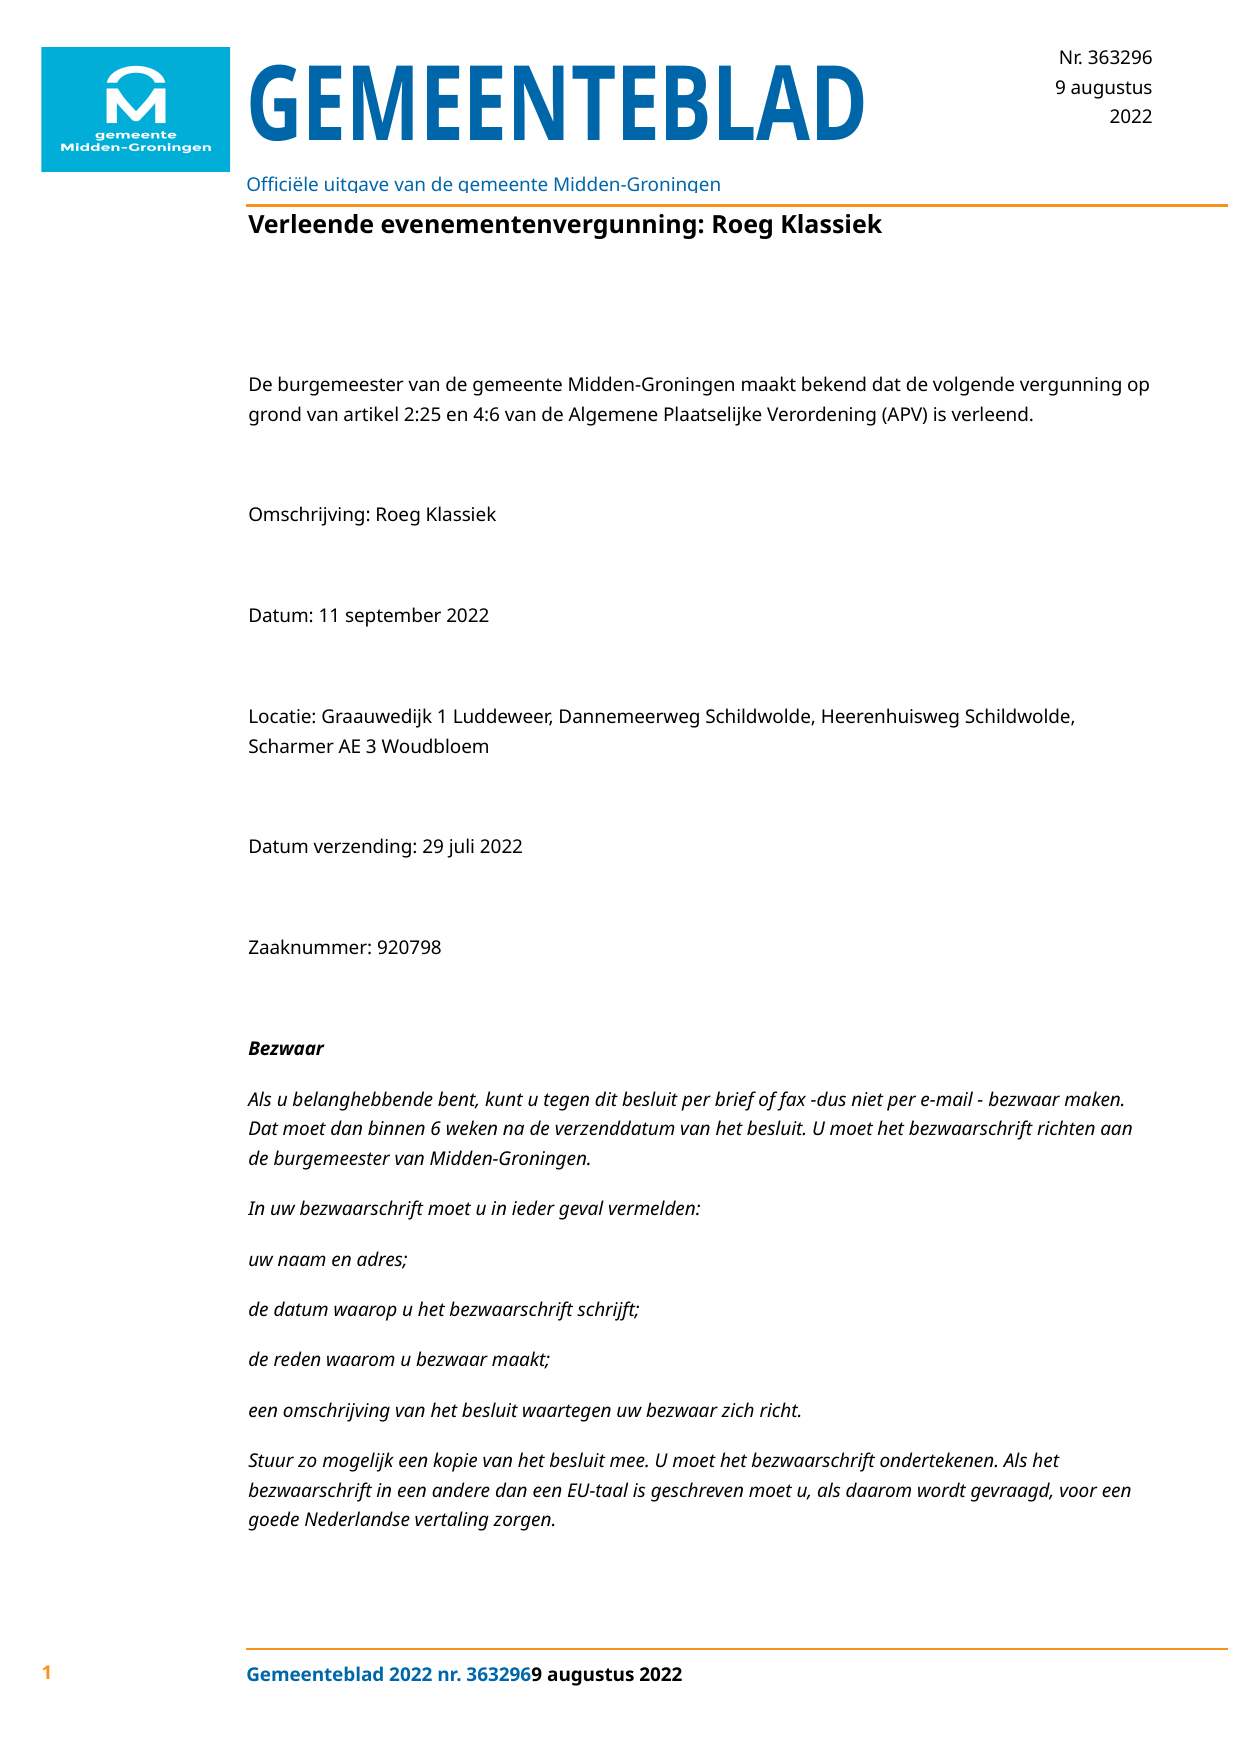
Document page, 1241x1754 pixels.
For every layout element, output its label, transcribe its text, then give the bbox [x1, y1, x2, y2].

text de datum waarop u het bezwaarschrift schrijft; [248, 1296, 1152, 1322]
text De burgemeester van de gemeente Midden-Groningen maakt bekend dat de volgende vergunning op grond van artikel 2:25 en 4:6 van de Algemene Plaatselijke Verordening (APV) is verleend. [248, 371, 1152, 426]
text een omschrijving van het besluit waartegen uw bezwaar zich richt. [248, 1397, 1152, 1423]
text Verleende evenementenvergunning: Roeg Klassiek [248, 207, 1152, 241]
text Bezwaar [248, 1035, 1152, 1061]
text de reden waarom u bezwaar maakt; [248, 1347, 1152, 1372]
picture [107, 89, 165, 122]
text Stuur zo mogelijk een kopie van het besluit mee. U moet het bezwaarschrift ondertekenen. Als het bezwaarschrift in een andere dan een EU-taal is geschreven moet u, als daarom wordt gevraagd, voor een goede Nederlandse vertaling zorgen. [248, 1447, 1152, 1532]
text Datum verzending: 29 juli 2022 [248, 834, 1152, 859]
text Omschrijving: Roeg Klassiek [248, 502, 1152, 527]
text uw naam en adres; [248, 1246, 1152, 1271]
text In uw bezwaarschrift moet u in ieder geval vermelden: [248, 1195, 1152, 1221]
text Als u belanghebbende bent, kunt u tegen dit besluit per brief of fax -dus niet per e-mail - bezwaar maken. Dat moet dan binnen 6 weken na de verzenddatum van het besluit. U moet het bezwaarschrift richten aan de burgemeester van Midden-Groningen. [248, 1086, 1152, 1171]
text Locatie: Graauwedijk 1 Luddeweer, Dannemeerweg Schildwolde, Heerenhuisweg Schildwolde, Scharmer AE 3 Woudbloem [248, 703, 1152, 758]
picture [108, 66, 164, 82]
text Zaaknummer: 920798 [248, 934, 1152, 960]
picture [184, 146, 190, 153]
text Datum: 11 september 2022 [248, 602, 1152, 628]
